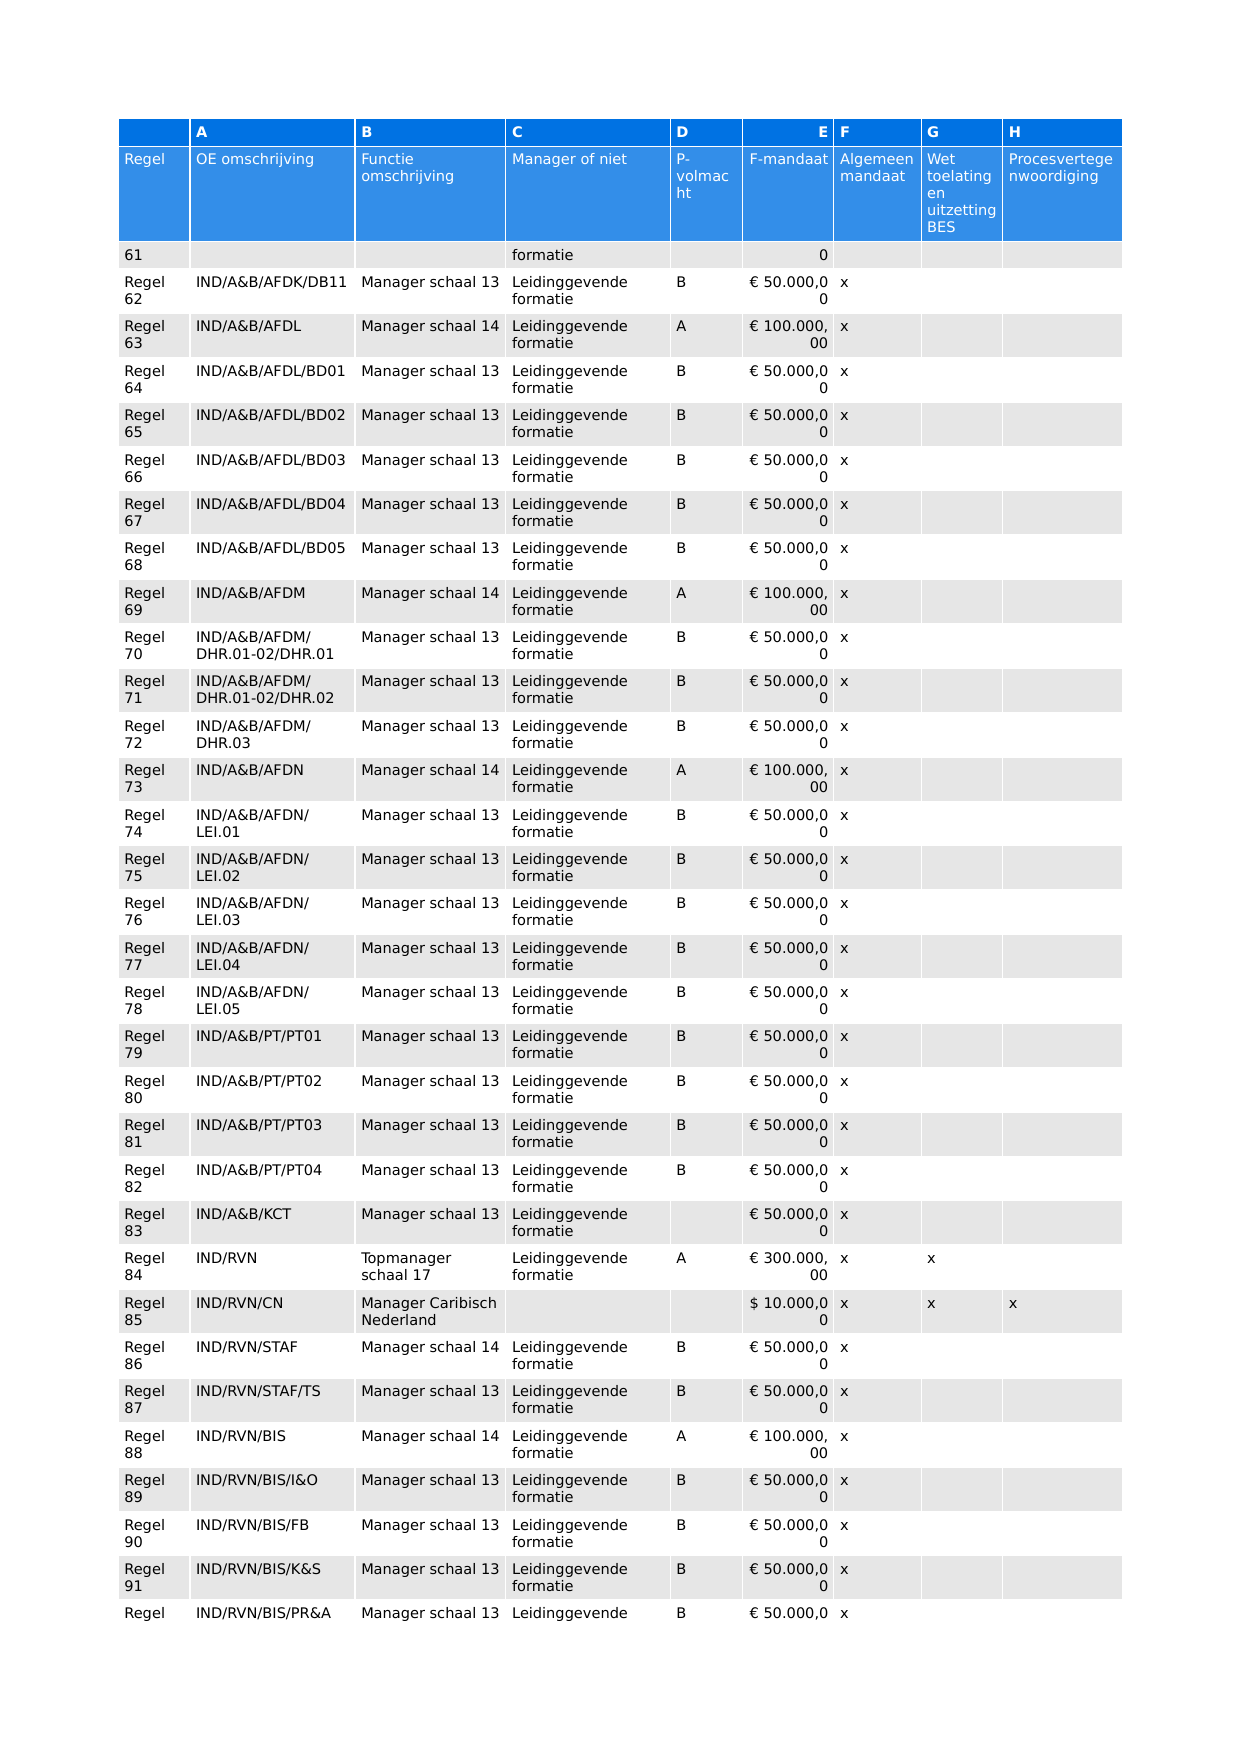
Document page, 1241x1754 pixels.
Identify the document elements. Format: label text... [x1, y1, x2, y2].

table_cell [922, 1113, 1002, 1156]
table_cell Regel 65 [119, 403, 189, 446]
table_cell Leidinggevende formatie [506, 758, 670, 801]
table_cell x [834, 1290, 921, 1333]
table_cell [922, 1512, 1002, 1555]
table_cell Leidinggevende formatie [506, 624, 670, 668]
table_cell € 50.000,00 [743, 536, 833, 579]
table_cell Manager schaal 13 [356, 624, 505, 668]
table_cell [922, 846, 1002, 889]
table_cell Regel 69 [119, 580, 189, 623]
table_cell Leidinggevende formatie [506, 1423, 670, 1466]
table_cell Manager schaal 13 [356, 1024, 505, 1067]
table_cell Regel 82 [119, 1157, 189, 1200]
table_cell [922, 713, 1002, 756]
table_cell Manager schaal 13 [356, 447, 505, 490]
table_cell Regel 71 [119, 669, 189, 712]
table_cell x [834, 1512, 921, 1555]
table_cell [1003, 1201, 1122, 1244]
table_header C [506, 119, 670, 146]
table_cell [1003, 580, 1122, 623]
table_cell x [834, 713, 921, 756]
table_cell [922, 580, 1002, 623]
table_cell Regel 74 [119, 802, 189, 845]
table_cell Manager schaal 13 [356, 846, 505, 889]
table_cell Regel [119, 147, 189, 241]
table_cell € 50.000,00 [743, 358, 833, 401]
table_cell IND/A&B/AFDN/LEI.05 [191, 979, 354, 1023]
table_cell € 50.000,00 [743, 447, 833, 490]
table_cell [1003, 1157, 1122, 1200]
table_cell Manager schaal 13 [356, 669, 505, 712]
table_cell x [834, 403, 921, 446]
table_cell [1003, 447, 1122, 490]
table_cell € 50.000,00 [743, 624, 833, 668]
table_cell [356, 242, 505, 268]
table_cell € 50.000,00 [743, 1379, 833, 1422]
table_cell [671, 1290, 742, 1333]
table_cell [506, 1290, 670, 1333]
table_cell B [671, 669, 742, 712]
table_cell IND/A&B/AFDL/BD03 [191, 447, 354, 490]
table_cell IND/A&B/AFDL/BD02 [191, 403, 354, 446]
table_cell [922, 758, 1002, 801]
table_cell [922, 1423, 1002, 1466]
table_cell IND/RVN [191, 1246, 354, 1289]
table_cell x [834, 891, 921, 934]
table_cell Manager schaal 13 [356, 1068, 505, 1111]
table_cell [1003, 491, 1122, 534]
table_cell Leidinggevende formatie [506, 802, 670, 845]
table_cell x [834, 1024, 921, 1067]
table_cell [922, 802, 1002, 845]
table_cell Manager schaal 13 [356, 713, 505, 756]
table_cell Manager schaal 14 [356, 580, 505, 623]
table_cell Functie omschrijving [356, 147, 505, 241]
table_cell Leidinggevende formatie [506, 536, 670, 579]
table_cell x [834, 669, 921, 712]
table_cell A [671, 1423, 742, 1466]
table_cell [1003, 358, 1122, 401]
table_cell x [1003, 1290, 1122, 1333]
table_cell B [671, 358, 742, 401]
table_cell € 50.000,00 [743, 802, 833, 845]
table_cell Topmanager schaal 17 [356, 1246, 505, 1289]
table_cell B [671, 1334, 742, 1378]
table_cell Leidinggevende formatie [506, 447, 670, 490]
table_cell Regel 62 [119, 269, 189, 313]
table_cell [671, 1201, 742, 1244]
table_header [119, 119, 189, 146]
table_cell Regel 83 [119, 1201, 189, 1244]
table_cell Leidinggevende formatie [506, 314, 670, 357]
table_cell [1003, 1423, 1122, 1466]
table_cell Regel 90 [119, 1512, 189, 1555]
table_cell [922, 1068, 1002, 1111]
table_cell [1003, 1334, 1122, 1378]
table_cell € 50.000,00 [743, 669, 833, 712]
table_cell B [671, 624, 742, 668]
table_cell [1003, 1556, 1122, 1599]
table_cell [1003, 624, 1122, 668]
table_cell Regel 67 [119, 491, 189, 534]
table_cell [1003, 403, 1122, 446]
table_cell Manager schaal 13 [356, 491, 505, 534]
table_cell Leidinggevende formatie [506, 491, 670, 534]
table_cell € 50.000,00 [743, 1334, 833, 1378]
table_cell x [834, 358, 921, 401]
table_cell B [671, 1468, 742, 1511]
table_cell IND/RVN/BIS [191, 1423, 354, 1466]
table_cell Regel 72 [119, 713, 189, 756]
table_cell Regel 81 [119, 1113, 189, 1156]
table_cell [1003, 1468, 1122, 1511]
table_cell € 50.000,00 [743, 1068, 833, 1111]
table_cell Manager schaal 13 [356, 1468, 505, 1511]
table_cell B [671, 979, 742, 1023]
table_header D [671, 119, 742, 146]
table_cell 0 [743, 242, 833, 268]
table_cell Leidinggevende formatie [506, 1379, 670, 1422]
table_cell Manager schaal 14 [356, 1423, 505, 1466]
table_cell x [834, 1601, 921, 1627]
table_cell x [834, 624, 921, 668]
table_cell € 100.000,00 [743, 1423, 833, 1466]
table_cell IND/RVN/STAF/TS [191, 1379, 354, 1422]
table_header F [834, 119, 921, 146]
table_cell Manager schaal 13 [356, 1157, 505, 1200]
table_cell B [671, 1601, 742, 1627]
table_cell [1003, 935, 1122, 978]
table_cell Manager schaal 13 [356, 1512, 505, 1555]
table_cell B [671, 269, 742, 313]
table_cell A [671, 580, 742, 623]
table_cell Regel 85 [119, 1290, 189, 1333]
table_cell [1003, 1024, 1122, 1067]
table_cell [922, 1334, 1002, 1378]
table_cell x [834, 1113, 921, 1156]
table_cell IND/A&B/AFDK/DB11 [191, 269, 354, 313]
table_cell B [671, 1157, 742, 1200]
table_cell Regel 77 [119, 935, 189, 978]
table_cell [191, 242, 354, 268]
table_cell x [834, 758, 921, 801]
table_cell x [834, 1157, 921, 1200]
table_cell € 100.000,00 [743, 314, 833, 357]
table_cell x [834, 491, 921, 534]
table_cell [922, 1556, 1002, 1599]
table_cell Manager schaal 13 [356, 979, 505, 1023]
table_cell Procesvertegenwoordiging [1003, 147, 1122, 241]
table_cell x [834, 1201, 921, 1244]
table_cell Leidinggevende formatie [506, 1334, 670, 1378]
table_cell € 50.000,00 [743, 979, 833, 1023]
table_cell € 300.000,00 [743, 1246, 833, 1289]
table_cell [922, 1201, 1002, 1244]
table_cell Leidinggevende formatie [506, 1246, 670, 1289]
table_cell x [834, 580, 921, 623]
table_cell B [671, 1512, 742, 1555]
table_cell Regel 63 [119, 314, 189, 357]
table_cell B [671, 403, 742, 446]
table_cell Leidinggevende [506, 1601, 670, 1627]
table_cell Leidinggevende formatie [506, 1201, 670, 1244]
table_cell [922, 624, 1002, 668]
table_cell [922, 314, 1002, 357]
table_cell Regel 84 [119, 1246, 189, 1289]
table_cell Algemeen mandaat [834, 147, 921, 241]
table_cell [922, 536, 1002, 579]
table_cell x [834, 1423, 921, 1466]
table_cell Regel 73 [119, 758, 189, 801]
table_cell € 50.000,00 [743, 491, 833, 534]
table_cell Leidinggevende formatie [506, 669, 670, 712]
table_cell Leidinggevende formatie [506, 403, 670, 446]
table_cell IND/A&B/PT/PT03 [191, 1113, 354, 1156]
table_cell IND/A&B/AFDN [191, 758, 354, 801]
table_cell x [834, 447, 921, 490]
table_cell [1003, 1512, 1122, 1555]
table_cell [922, 891, 1002, 934]
table_cell IND/A&B/AFDL/BD05 [191, 536, 354, 579]
table_cell Wet toelating en uitzetting BES [922, 147, 1002, 241]
table_cell B [671, 491, 742, 534]
table_cell Regel 68 [119, 536, 189, 579]
table_cell IND/RVN/BIS/PR&A [191, 1601, 354, 1627]
table_cell x [834, 1468, 921, 1511]
table_cell B [671, 1556, 742, 1599]
table_cell Manager schaal 13 [356, 1113, 505, 1156]
table_cell P-volmacht [671, 147, 742, 241]
table_cell [922, 1157, 1002, 1200]
table_cell Manager schaal 13 [356, 1601, 505, 1627]
table_cell IND/A&B/AFDL [191, 314, 354, 357]
table_cell [1003, 1113, 1122, 1156]
table_cell Leidinggevende formatie [506, 358, 670, 401]
table_cell Leidinggevende formatie [506, 1113, 670, 1156]
table_header G [922, 119, 1002, 146]
table_cell Leidinggevende formatie [506, 846, 670, 889]
table_cell [922, 447, 1002, 490]
table_cell € 50.000,00 [743, 1201, 833, 1244]
table_cell IND/A&B/KCT [191, 1201, 354, 1244]
table_cell x [834, 846, 921, 889]
table_cell B [671, 891, 742, 934]
table_cell [1003, 846, 1122, 889]
table_cell IND/A&B/AFDL/BD04 [191, 491, 354, 534]
table_cell IND/A&B/PT/PT04 [191, 1157, 354, 1200]
table_cell B [671, 447, 742, 490]
table_cell IND/A&B/PT/PT02 [191, 1068, 354, 1111]
table_cell [922, 358, 1002, 401]
table_cell [1003, 1246, 1122, 1289]
table_cell [1003, 802, 1122, 845]
table_cell IND/RVN/CN [191, 1290, 354, 1333]
table_cell x [922, 1246, 1002, 1289]
table_cell [1003, 979, 1122, 1023]
table_cell € 100.000,00 [743, 580, 833, 623]
table_header B [356, 119, 505, 146]
table_cell € 50.000,0 [743, 1601, 833, 1627]
table_cell Regel 80 [119, 1068, 189, 1111]
table_cell x [834, 1556, 921, 1599]
table_cell B [671, 1068, 742, 1111]
table_cell Leidinggevende formatie [506, 1512, 670, 1555]
table_cell IND/A&B/AFDM/DHR.01-02/DHR.02 [191, 669, 354, 712]
table_cell Manager schaal 13 [356, 358, 505, 401]
table_cell A [671, 314, 742, 357]
table_cell [1003, 269, 1122, 313]
table_cell [922, 403, 1002, 446]
table_cell Leidinggevende formatie [506, 1468, 670, 1511]
table_cell B [671, 935, 742, 978]
table_cell B [671, 1379, 742, 1422]
table_cell € 50.000,00 [743, 1512, 833, 1555]
table_cell IND/A&B/AFDL/BD01 [191, 358, 354, 401]
table_cell [922, 669, 1002, 712]
table_cell Regel 88 [119, 1423, 189, 1466]
table_cell € 50.000,00 [743, 1556, 833, 1599]
table_cell € 50.000,00 [743, 935, 833, 978]
table_cell Leidinggevende formatie [506, 891, 670, 934]
table_cell [1003, 242, 1122, 268]
table_cell Regel 66 [119, 447, 189, 490]
table_cell Regel 75 [119, 846, 189, 889]
table_cell Manager schaal 13 [356, 935, 505, 978]
table_cell Regel [119, 1601, 189, 1627]
table_cell [671, 242, 742, 268]
table_cell $ 10.000,00 [743, 1290, 833, 1333]
table_cell [922, 1468, 1002, 1511]
table_cell [922, 979, 1002, 1023]
table_cell IND/A&B/AFDM/DHR.03 [191, 713, 354, 756]
table_cell IND/A&B/AFDN/LEI.03 [191, 891, 354, 934]
table_cell OE omschrijving [191, 147, 354, 241]
table_cell B [671, 846, 742, 889]
table_cell Regel 91 [119, 1556, 189, 1599]
table_cell € 50.000,00 [743, 269, 833, 313]
table_cell x [834, 935, 921, 978]
table_cell x [834, 536, 921, 579]
table_cell x [834, 979, 921, 1023]
table_cell Manager schaal 13 [356, 891, 505, 934]
table_cell B [671, 713, 742, 756]
table_cell B [671, 536, 742, 579]
table_cell x [834, 1246, 921, 1289]
table_cell [1003, 1068, 1122, 1111]
table_cell € 50.000,00 [743, 1468, 833, 1511]
table_cell F-mandaat [743, 147, 833, 241]
table_cell A [671, 1246, 742, 1289]
table_cell IND/RVN/BIS/FB [191, 1512, 354, 1555]
table_cell Manager schaal 13 [356, 269, 505, 313]
table_cell [922, 491, 1002, 534]
table_cell [1003, 713, 1122, 756]
table_cell Regel 76 [119, 891, 189, 934]
table_cell A [671, 758, 742, 801]
table_cell Regel 64 [119, 358, 189, 401]
table_cell formatie [506, 242, 670, 268]
table_cell x [834, 1379, 921, 1422]
table_cell Regel 89 [119, 1468, 189, 1511]
table_cell B [671, 802, 742, 845]
table_cell Leidinggevende formatie [506, 979, 670, 1023]
table_cell [1003, 536, 1122, 579]
table_cell Regel 78 [119, 979, 189, 1023]
table_cell € 50.000,00 [743, 403, 833, 446]
table_cell € 50.000,00 [743, 846, 833, 889]
table_header A [191, 119, 354, 146]
table_cell x [834, 1334, 921, 1378]
table_cell [922, 1379, 1002, 1422]
table_cell B [671, 1113, 742, 1156]
table_cell Leidinggevende formatie [506, 1157, 670, 1200]
table_cell € 50.000,00 [743, 713, 833, 756]
table_cell € 50.000,00 [743, 1113, 833, 1156]
table_cell Regel 79 [119, 1024, 189, 1067]
table_cell Leidinggevende formatie [506, 713, 670, 756]
table_cell IND/A&B/AFDM [191, 580, 354, 623]
table_cell Leidinggevende formatie [506, 269, 670, 313]
table_cell Leidinggevende formatie [506, 580, 670, 623]
table_cell Regel 87 [119, 1379, 189, 1422]
table_cell Leidinggevende formatie [506, 1556, 670, 1599]
table_cell € 100.000,00 [743, 758, 833, 801]
table_cell Manager schaal 13 [356, 1201, 505, 1244]
table_cell Manager schaal 14 [356, 314, 505, 357]
table_cell € 50.000,00 [743, 1024, 833, 1067]
table_cell IND/RVN/STAF [191, 1334, 354, 1378]
table_cell x [834, 1068, 921, 1111]
table_cell [1003, 669, 1122, 712]
table_cell Manager schaal 13 [356, 536, 505, 579]
table_cell Leidinggevende formatie [506, 1024, 670, 1067]
table_cell B [671, 1024, 742, 1067]
table_cell [922, 1601, 1002, 1627]
table_cell € 50.000,00 [743, 891, 833, 934]
table_cell [922, 1024, 1002, 1067]
table_cell IND/A&B/AFDN/LEI.04 [191, 935, 354, 978]
table_cell Manager schaal 13 [356, 403, 505, 446]
table_cell Manager schaal 14 [356, 758, 505, 801]
table_cell x [834, 802, 921, 845]
table_cell IND/A&B/AFDN/LEI.02 [191, 846, 354, 889]
table_cell [922, 269, 1002, 313]
table_cell [834, 242, 921, 268]
table_cell € 50.000,00 [743, 1157, 833, 1200]
table_cell [1003, 1601, 1122, 1627]
table_cell IND/A&B/PT/PT01 [191, 1024, 354, 1067]
table_cell IND/RVN/BIS/I&O [191, 1468, 354, 1511]
table_cell [922, 242, 1002, 268]
table_cell Manager schaal 13 [356, 1556, 505, 1599]
table_cell [1003, 758, 1122, 801]
table_cell [922, 935, 1002, 978]
table_cell [1003, 1379, 1122, 1422]
table_header E [743, 119, 833, 146]
table_cell Manager of niet [506, 147, 670, 241]
table_header H [1003, 119, 1122, 146]
table_cell IND/RVN/BIS/K&S [191, 1556, 354, 1599]
table_cell x [834, 314, 921, 357]
table_cell Manager schaal 14 [356, 1334, 505, 1378]
table_cell 61 [119, 242, 189, 268]
table_cell Leidinggevende formatie [506, 1068, 670, 1111]
table_cell Manager schaal 13 [356, 1379, 505, 1422]
table_cell Regel 86 [119, 1334, 189, 1378]
table_cell Manager Caribisch Nederland [356, 1290, 505, 1333]
table_cell Manager schaal 13 [356, 802, 505, 845]
table_cell IND/A&B/AFDM/DHR.01-02/DHR.01 [191, 624, 354, 668]
table_cell Regel 70 [119, 624, 189, 668]
table_cell [1003, 891, 1122, 934]
table_cell Leidinggevende formatie [506, 935, 670, 978]
table_cell IND/A&B/AFDN/LEI.01 [191, 802, 354, 845]
table_cell [1003, 314, 1122, 357]
table_cell x [922, 1290, 1002, 1333]
table_cell x [834, 269, 921, 313]
